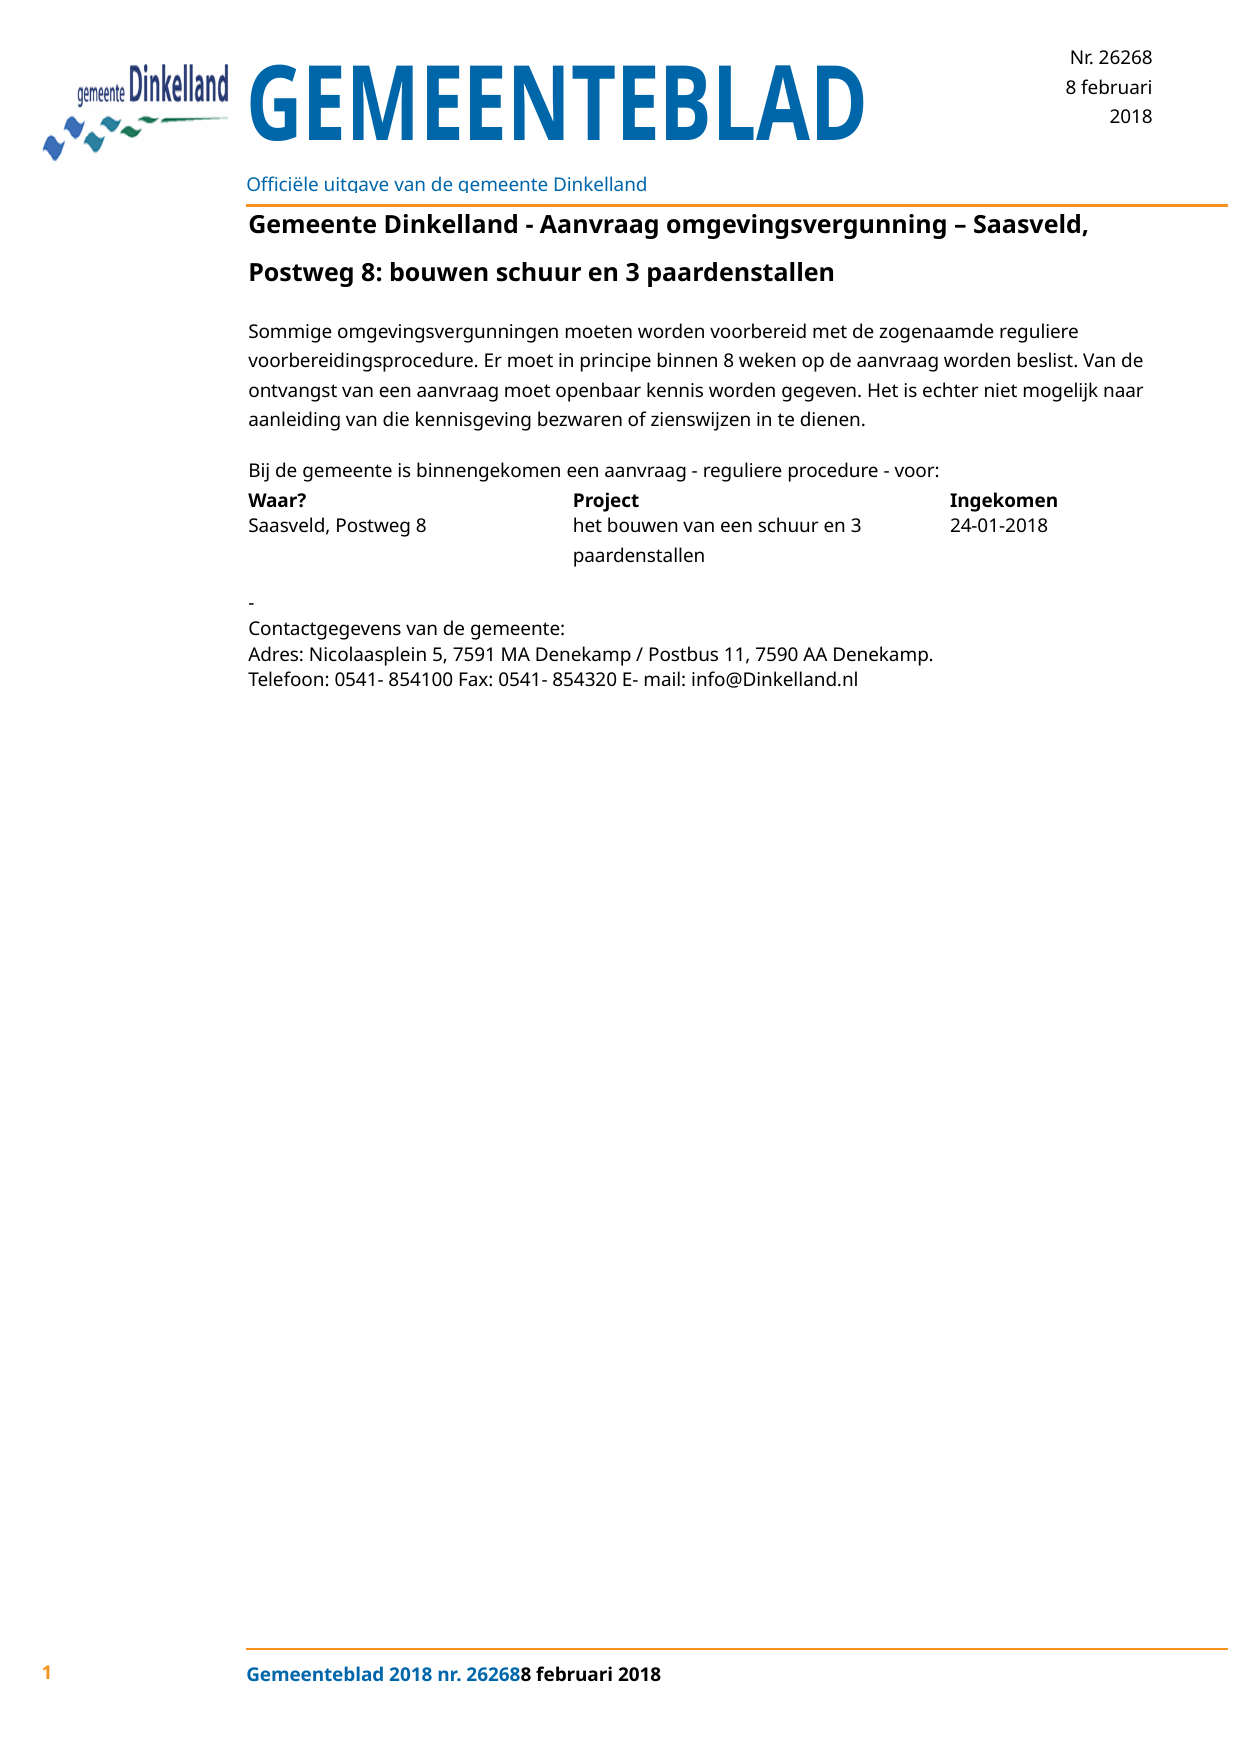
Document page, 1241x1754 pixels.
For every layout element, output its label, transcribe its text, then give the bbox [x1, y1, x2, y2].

table_cell Saasveld, Postweg 8 [248, 513, 573, 568]
picture [41, 47, 231, 172]
table_header Ingekomen [950, 487, 1152, 512]
text Sommige omgevingsvergunningen moeten worden voorbereid met de zogenaamde reguliere voorbereidingsprocedure. Er moet in principe binnen 8 weken op de aanvraag worden beslist. Van de ontvangst van een aanvraag moet openbaar kennis worden gegeven. Het is echter niet mogelijk naar aanleiding van die kennisgeving bezwaren of zienswijzen in te dienen. [248, 318, 1152, 432]
text Telefoon: 0541- 854100 Fax: 0541- 854320 E- mail: info@Dinkelland.nl [248, 666, 1152, 692]
table_header Project [573, 487, 950, 512]
table_header Waar? [248, 487, 573, 512]
table_cell 24-01-2018 [950, 513, 1152, 568]
text Adres: Nicolaasplein 5, 7591 MA Denekamp / Postbus 11, 7590 AA Denekamp. [248, 641, 1152, 666]
text Contactgegevens van de gemeente: [248, 615, 1152, 641]
text Bij de gemeente is binnengekomen een aanvraag - reguliere procedure - voor: [248, 457, 1152, 483]
text - [248, 589, 1152, 615]
text Gemeente Dinkelland - Aanvraag omgevingsvergunning – Saasveld, Postweg 8: bouwen schuur en 3 paardenstallen [248, 207, 1152, 288]
table_cell het bouwen van een schuur en 3 paardenstallen [573, 513, 950, 568]
